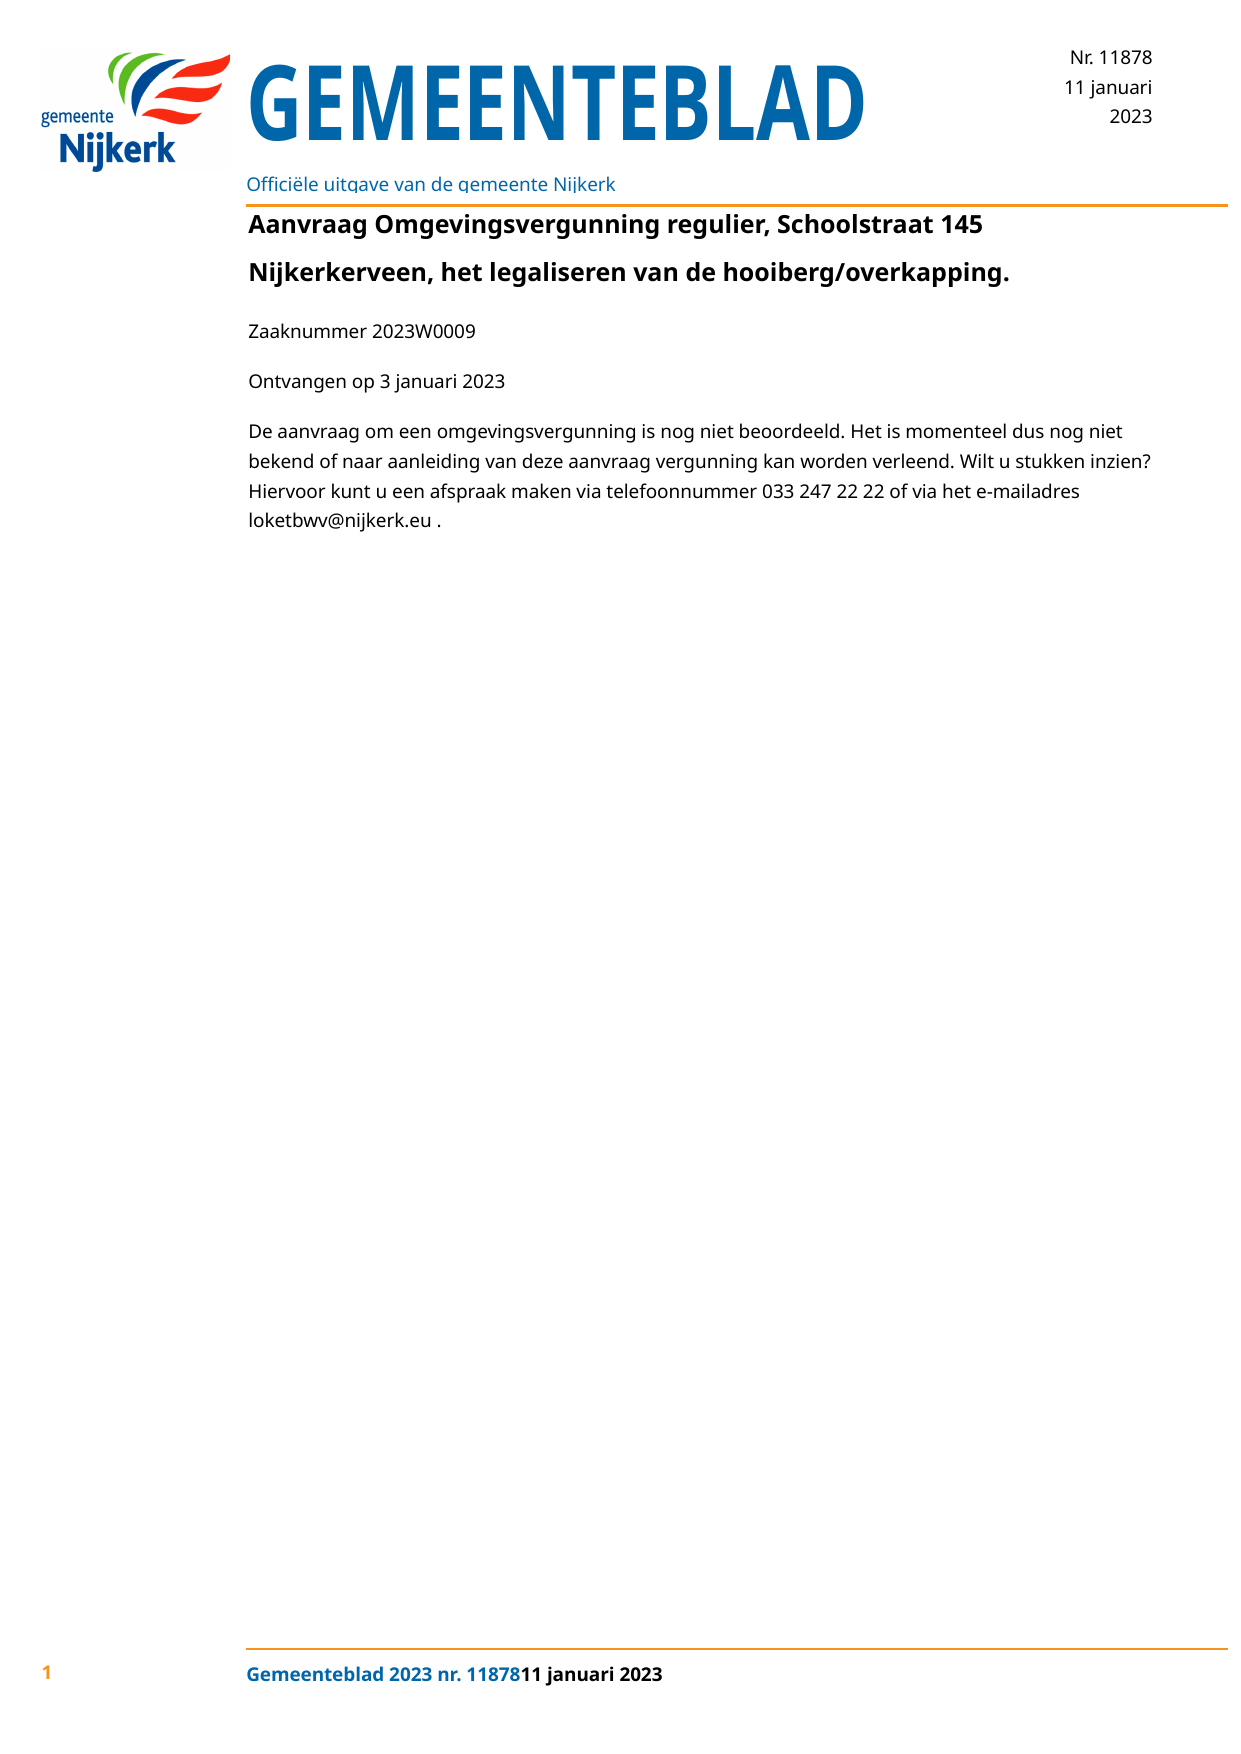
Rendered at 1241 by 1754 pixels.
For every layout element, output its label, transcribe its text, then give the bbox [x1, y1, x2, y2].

text Ontvangen op 3 januari 2023 [248, 368, 1152, 394]
picture [41, 47, 231, 172]
text Aanvraag Omgevingsvergunning regulier, Schoolstraat 145 Nijkerkerveen, het legaliseren van de hooiberg/overkapping. [248, 207, 1152, 288]
text De aanvraag om een omgevingsvergunning is nog niet beoordeeld. Het is momenteel dus nog niet bekend of naar aanleiding van deze aanvraag vergunning kan worden verleend. Wilt u stukken inzien? Hiervoor kunt u een afspraak maken via telefoonnummer 033 247 22 22 of via het e-mailadres loketbwv@nijkerk.eu . [248, 419, 1152, 533]
text Zaaknummer 2023W0009 [248, 318, 1152, 344]
